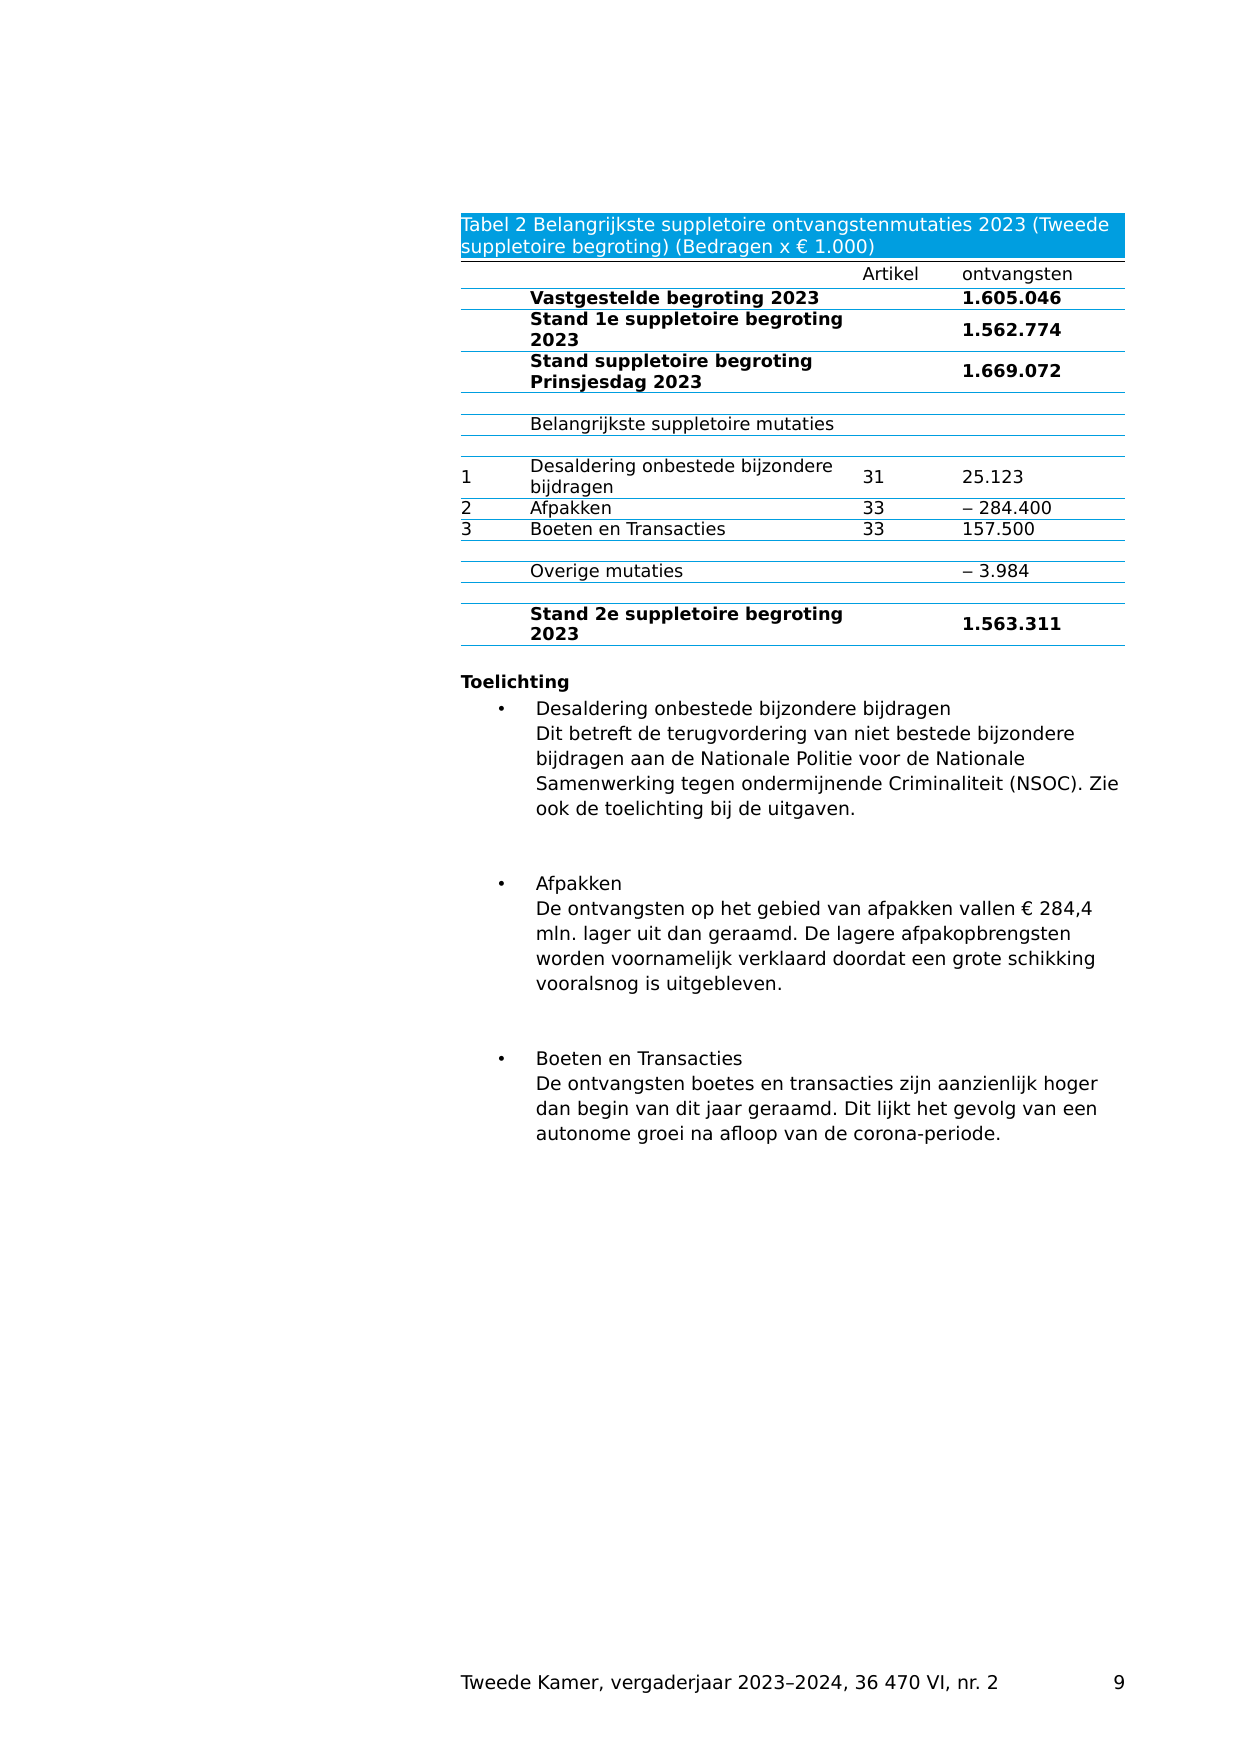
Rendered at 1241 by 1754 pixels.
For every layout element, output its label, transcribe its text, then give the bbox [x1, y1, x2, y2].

table_cell [461, 583, 527, 603]
table_cell [461, 393, 527, 413]
table_cell 31 [859, 457, 959, 497]
table_cell [859, 583, 959, 603]
table_cell [461, 604, 527, 645]
table_cell [461, 310, 527, 351]
list Desaldering onbestede bijzondere bijdragen [498, 696, 1125, 721]
table_cell 33 [859, 499, 959, 519]
table_cell Overige mutaties [527, 562, 859, 582]
table_cell [859, 352, 959, 392]
table_cell [527, 393, 859, 413]
table_cell [461, 436, 527, 456]
table_cell Stand 1e suppletoire begroting 2023 [527, 310, 859, 351]
table_cell [461, 289, 527, 309]
table_cell [959, 393, 1125, 413]
table_cell 25.123 [959, 457, 1125, 497]
table_cell [527, 436, 859, 456]
table_cell Afpakken [527, 499, 859, 519]
table_cell Artikel [859, 262, 959, 288]
table_cell [859, 289, 959, 309]
table_cell [959, 415, 1125, 434]
table_cell Stand 2e suppletoire begroting 2023 [527, 604, 859, 645]
table_cell 1.562.774 [959, 310, 1125, 351]
table_cell [527, 583, 859, 603]
table_cell Stand suppletoire begroting Prinsjesdag 2023 [527, 352, 859, 392]
table_cell [859, 562, 959, 582]
table_cell [859, 310, 959, 351]
table_cell [859, 604, 959, 645]
table_cell [461, 562, 527, 582]
table_cell [959, 583, 1125, 603]
table_cell 33 [859, 520, 959, 540]
table_cell 1.669.072 [959, 352, 1125, 392]
table_cell Desaldering onbestede bijzondere bijdragen [527, 457, 859, 497]
table_cell [527, 541, 859, 561]
table_cell [959, 436, 1125, 456]
list Afpakken De ontvangsten op het gebied van afpakken vallen € 284,4 mln. lager uit dan geraamd. De lagere afpakopbrengsten worden voornamelijk verklaard doordat een grote schikking vooralsnog is uitgebleven. [498, 871, 1125, 1046]
list Dit betreft de terugvordering van niet bestede bijzondere bijdragen aan de Nationale Politie voor de Nationale Samenwerking tegen ondermijnende Criminaliteit (NSOC). Zie ook de toelichting bij de uitgaven. [498, 721, 1125, 871]
table_cell Belangrijkste suppletoire mutaties [527, 415, 859, 434]
table_cell ‒ 284.400 [959, 499, 1125, 519]
table_cell ‒ 3.984 [959, 562, 1125, 582]
table_cell [527, 262, 859, 288]
text Toelichting [461, 671, 1125, 693]
table_cell Vastgestelde begroting 2023 [527, 289, 859, 309]
table_cell [959, 541, 1125, 561]
list Boeten en Transacties De ontvangsten boetes en transacties zijn aanzienlijk hoger dan begin van dit jaar geraamd. Dit lijkt het gevolg van een autonome groei na afloop van de corona-periode. [498, 1046, 1125, 1171]
table_cell 1.605.046 [959, 289, 1125, 309]
table_cell 3 [461, 520, 527, 540]
table_cell [461, 262, 527, 288]
table_cell [461, 541, 527, 561]
table_cell [859, 541, 959, 561]
table_cell [461, 415, 527, 434]
table_cell [859, 393, 959, 413]
table_cell 157.500 [959, 520, 1125, 540]
table_cell ontvangsten [959, 262, 1125, 288]
table_cell [461, 352, 527, 392]
table_cell [859, 415, 959, 434]
table_cell Boeten en Transacties [527, 520, 859, 540]
table_cell [859, 436, 959, 456]
table_cell 1 [461, 457, 527, 497]
table_cell 1.563.311 [959, 604, 1125, 645]
table_cell 2 [461, 499, 527, 519]
